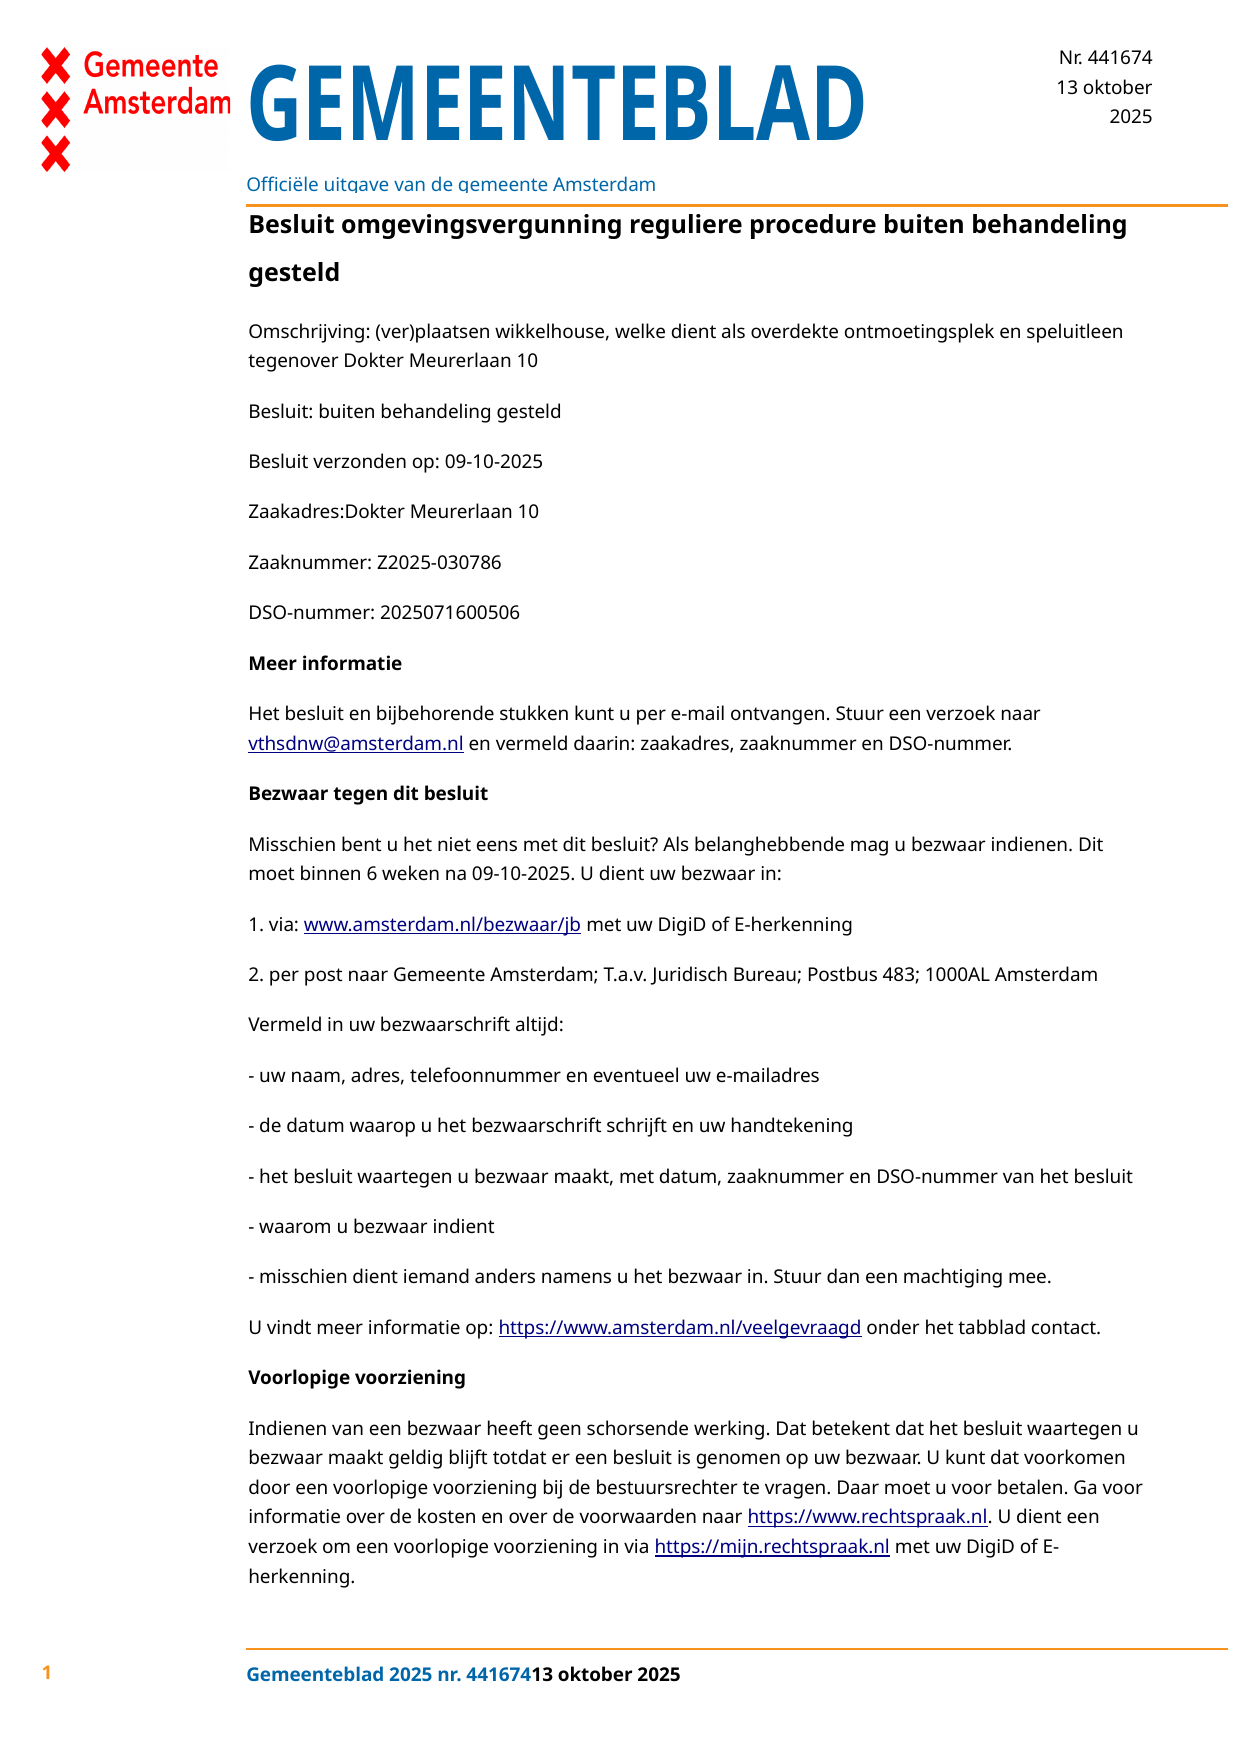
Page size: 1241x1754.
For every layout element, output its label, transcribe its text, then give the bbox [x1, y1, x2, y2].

text Zaakadres:Dokter Meurerlaan 10 [248, 499, 1152, 524]
text - de datum waarop u het bezwaarschrift schrijft en uw handtekening [248, 1112, 1152, 1138]
text 1. via: www.amsterdam.nl/bezwaar/jb met uw DigiD of E-herkenning [248, 911, 1152, 937]
text Voorlopige voorziening [248, 1364, 1152, 1390]
picture [41, 47, 231, 172]
text U vindt meer informatie op: https://www.amsterdam.nl/veelgevraagd onder het tabblad contact. [248, 1314, 1152, 1340]
text Het besluit en bijbehorende stukken kunt u per e-mail ontvangen. Stuur een verzoek naar vthsdnw@amsterdam.nl en vermeld daarin: zaakadres, zaaknummer en DSO-nummer. [248, 700, 1152, 756]
text Misschien bent u het niet eens met dit besluit? Als belanghebbende mag u bezwaar indienen. Dit moet binnen 6 weken na 09-10-2025. U dient uw bezwaar in: [248, 831, 1152, 886]
text - uw naam, adres, telefoonnummer en eventueel uw e-mailadres [248, 1062, 1152, 1088]
text Bezwaar tegen dit besluit [248, 780, 1152, 806]
text - het besluit waartegen u bezwaar maakt, met datum, zaaknummer en DSO-nummer van het besluit [248, 1163, 1152, 1189]
text Meer informatie [248, 650, 1152, 676]
text DSO-nummer: 2025071600506 [248, 599, 1152, 625]
text - waarom u bezwaar indient [248, 1213, 1152, 1239]
text Indienen van een bezwaar heeft geen schorsende werking. Dat betekent dat het besluit waartegen u bezwaar maakt geldig blijft totdat er een besluit is genomen op uw bezwaar. U kunt dat voorkomen door een voorlopige voorziening bij de bestuursrechter te vragen. Daar moet u voor betalen. Ga voor informatie over de kosten en over de voorwaarden naar https://www.rechtspraak.nl. U dient een verzoek om een voorlopige voorziening in via https://mijn.rechtspraak.nl met uw DigiD of E-herkenning. [248, 1415, 1152, 1589]
text 2. per post naar Gemeente Amsterdam; T.a.v. Juridisch Bureau; Postbus 483; 1000AL Amsterdam [248, 961, 1152, 987]
text Besluit omgevingsvergunning reguliere procedure buiten behandeling gesteld [248, 207, 1152, 288]
text Besluit: buiten behandeling gesteld [248, 398, 1152, 424]
text Vermeld in uw bezwaarschrift altijd: [248, 1012, 1152, 1037]
text Omschrijving: (ver)plaatsen wikkelhouse, welke dient als overdekte ontmoetingsplek en speluitleen tegenover Dokter Meurerlaan 10 [248, 318, 1152, 373]
text Zaaknummer: Z2025-030786 [248, 549, 1152, 575]
text - misschien dient iemand anders namens u het bezwaar in. Stuur dan een machtiging mee. [248, 1264, 1152, 1289]
text Besluit verzonden op: 09-10-2025 [248, 448, 1152, 474]
